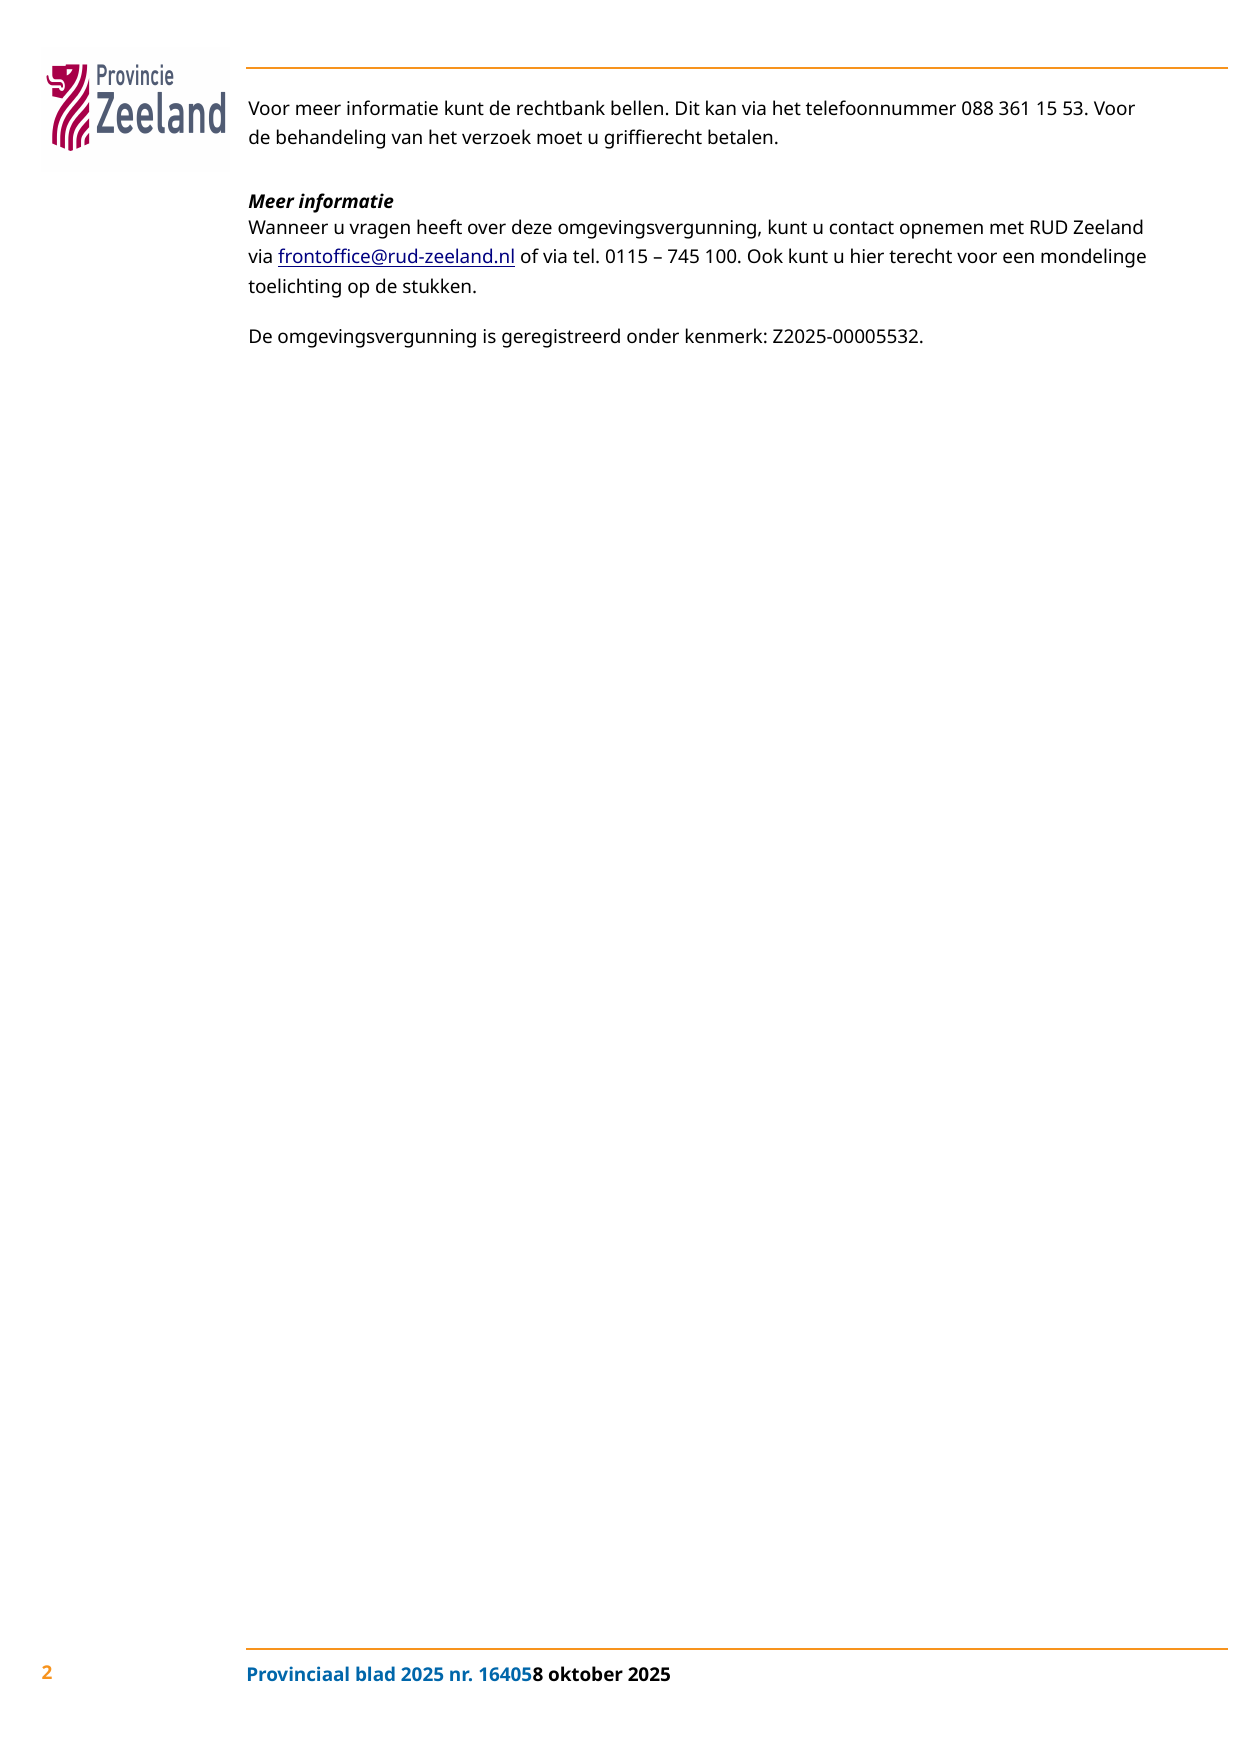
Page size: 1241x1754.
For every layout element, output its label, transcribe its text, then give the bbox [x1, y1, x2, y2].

text Wanneer u vragen heeft over deze omgevingsvergunning, kunt u contact opnemen met RUD Zeeland via frontoffice@rud-zeeland.nl of via tel. 0115 – 745 100. Ook kunt u hier terecht voor een mondelinge toelichting op de stukken. [248, 214, 1152, 299]
text Meer informatie [248, 188, 1152, 214]
picture [41, 47, 231, 172]
text Voor meer informatie kunt de rechtbank bellen. Dit kan via het telefoonnummer 088 361 15 53. Voor de behandeling van het verzoek moet u griffierecht betalen. [248, 95, 1152, 150]
text De omgevingsvergunning is geregistreerd onder kenmerk: Z2025-00005532. [248, 324, 1152, 349]
